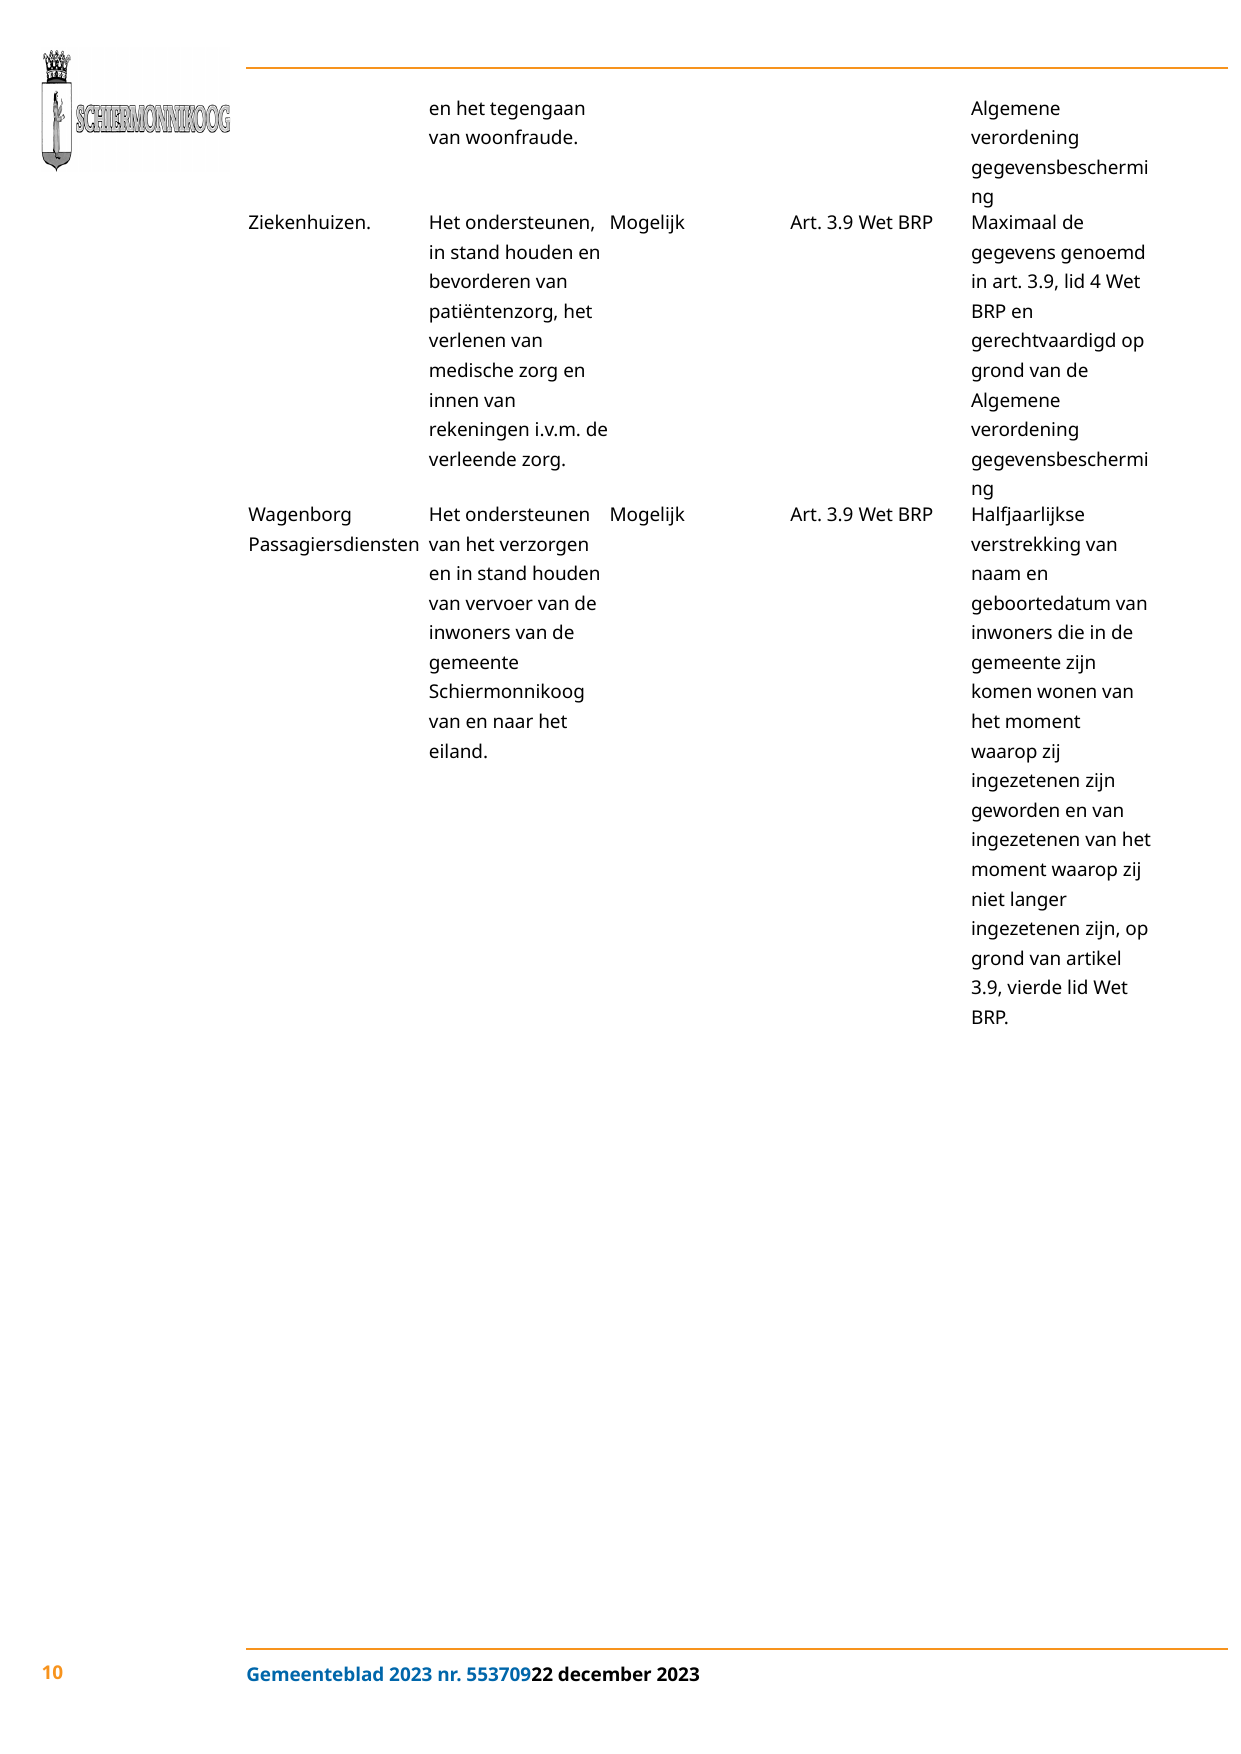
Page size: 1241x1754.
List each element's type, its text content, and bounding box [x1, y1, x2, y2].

table_cell Ziekenhuizen. [248, 209, 429, 501]
table_cell Wagenborg Passagiersdiensten [248, 501, 429, 1030]
table_cell Art. 3.9 Wet BRP [790, 209, 971, 501]
table_cell Mogelijk [609, 501, 790, 1030]
table_cell Algemene verordening gegevensbescherming [971, 95, 1152, 209]
table_cell Halfjaarlijkse verstrekking van naam en geboortedatum van inwoners die in de gemeente zijn komen wonen van het moment waarop zij ingezetenen zijn geworden en van ingezetenen van het moment waarop zij niet langer ingezetenen zijn, op grond van artikel 3.9, vierde lid Wet BRP. [971, 501, 1152, 1030]
table_cell [790, 95, 971, 209]
table_cell Maximaal de gegevens genoemd in art. 3.9, lid 4 Wet BRP en gerechtvaardigd op grond van de Algemene verordening gegevensbescherming [971, 209, 1152, 501]
table_cell Art. 3.9 Wet BRP [790, 501, 971, 1030]
table_cell [248, 95, 429, 209]
table_cell Mogelijk [609, 209, 790, 501]
table_cell [609, 95, 790, 209]
picture [41, 47, 231, 172]
table_cell Het ondersteunen van het verzorgen en in stand houden van vervoer van de inwoners van de gemeente Schiermonnikoog van en naar het eiland. [429, 501, 609, 1030]
table_cell en het tegengaan van woonfraude. [429, 95, 609, 209]
table_cell Het ondersteunen, in stand houden en bevorderen van patiëntenzorg, het verlenen van medische zorg en innen van rekeningen i.v.m. de verleende zorg. [429, 209, 609, 501]
